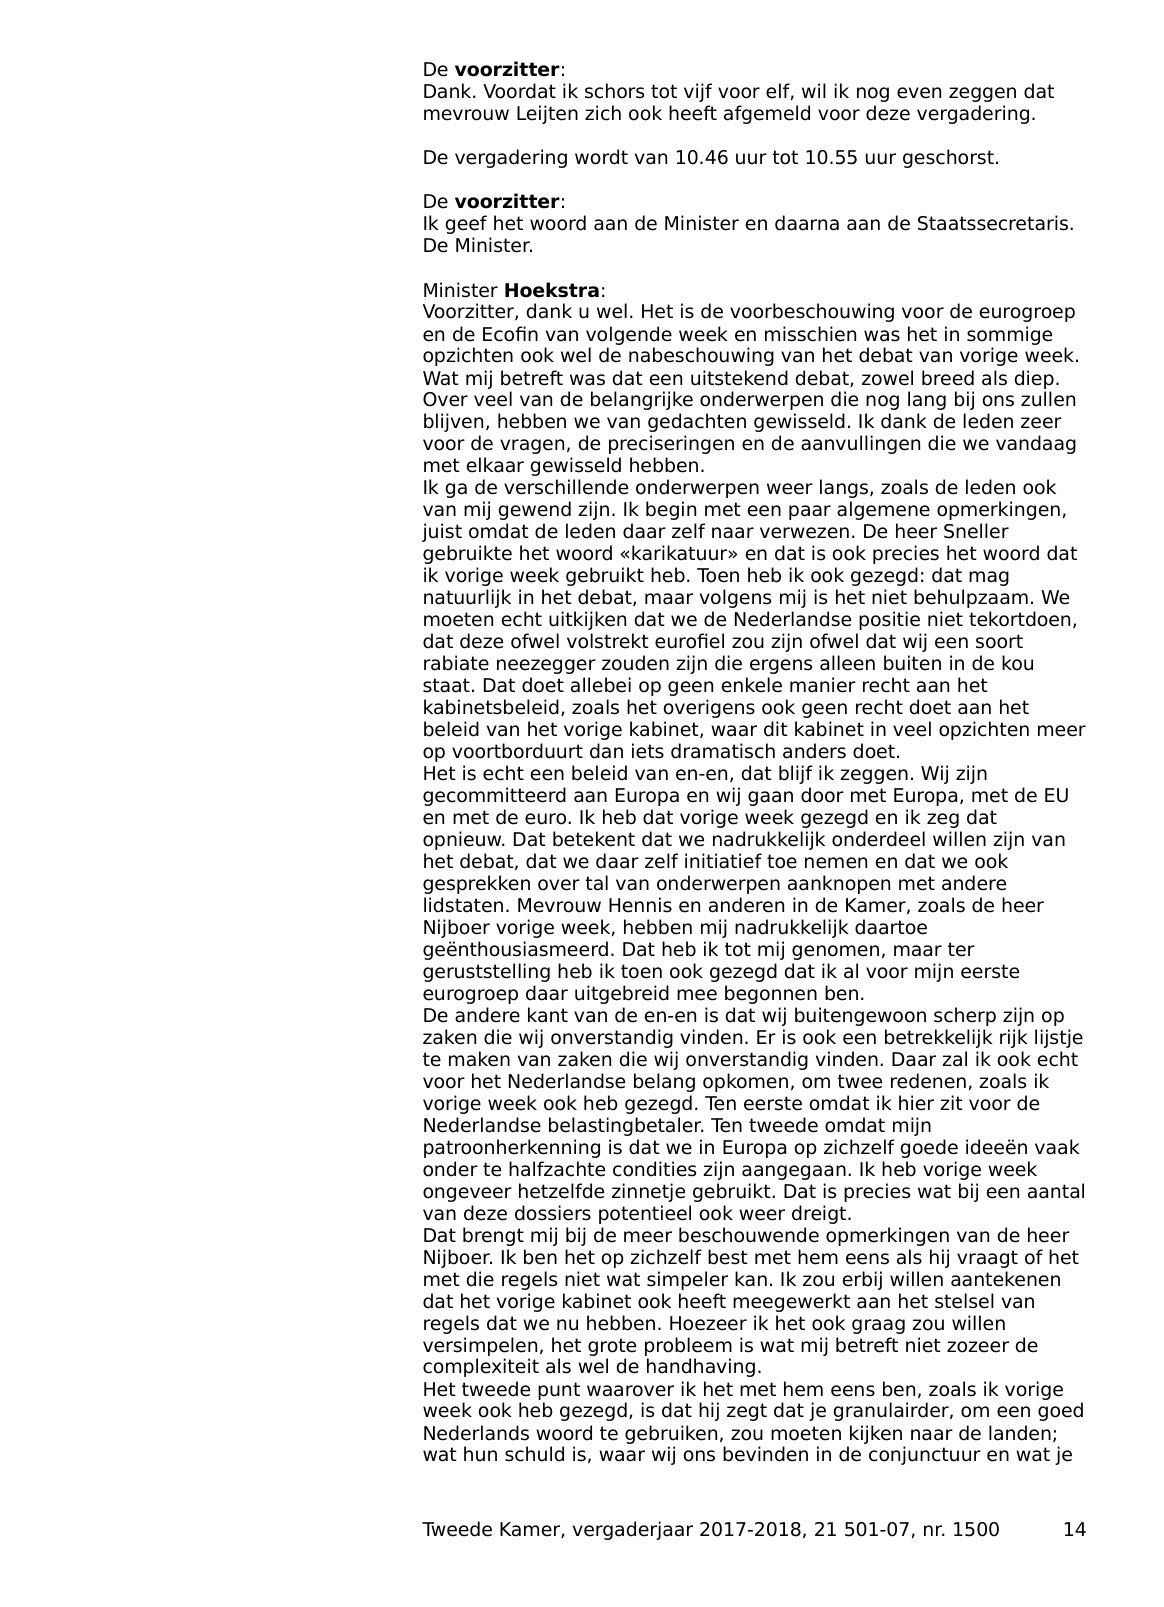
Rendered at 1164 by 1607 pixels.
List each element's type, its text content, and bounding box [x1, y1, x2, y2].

text Dank. Voordat ik schors tot vijf voor elf, wil ik nog even zeggen dat mevrouw Leijten zich ook heeft afgemeld voor deze vergadering. [422, 81, 1087, 125]
text Voorzitter, dank u wel. Het is de voorbeschouwing voor de eurogroep en de Ecofin van volgende week en misschien was het in sommige opzichten ook wel de nabeschouwing van het debat van vorige week. Wat mij betreft was dat een uitstekend debat, zowel breed als diep. Over veel van de belangrijke onderwerpen die nog lang bij ons zullen blijven, hebben we van gedachten gewisseld. Ik dank de leden zeer voor de vragen, de preciseringen en de aanvullingen die we vandaag met elkaar gewisseld hebben. [422, 301, 1087, 477]
text Het tweede punt waarover ik het met hem eens ben, zoals ik vorige week ook heb gezegd, is dat hij zegt dat je granulairder, om een goed Nederlands woord te gebruiken, zou moeten kijken naar de landen; wat hun schuld is, waar wij ons bevinden in de conjunctuur en wat je [422, 1378, 1087, 1466]
text De voorzitter: [422, 59, 1087, 81]
text Minister Hoekstra: [422, 279, 1087, 301]
text De voorzitter: [422, 191, 1087, 213]
text De andere kant van de en-en is dat wij buitengewoon scherp zijn op zaken die wij onverstandig vinden. Er is ook een betrekkelijk rijk lijstje te maken van zaken die wij onverstandig vinden. Daar zal ik ook echt voor het Nederlandse belang opkomen, om twee redenen, zoals ik vorige week ook heb gezegd. Ten eerste omdat ik hier zit voor de Nederlandse belastingbetaler. Ten tweede omdat mijn patroonherkenning is dat we in Europa op zichzelf goede ideeën vaak onder te halfzachte condities zijn aangegaan. Ik heb vorige week ongeveer hetzelfde zinnetje gebruikt. Dat is precies wat bij een aantal van deze dossiers potentieel ook weer dreigt. [422, 1005, 1087, 1224]
text De vergadering wordt van 10.46 uur tot 10.55 uur geschorst. [422, 147, 1087, 169]
text Het is echt een beleid van en-en, dat blijf ik zeggen. Wij zijn gecommitteerd aan Europa en wij gaan door met Europa, met de EU en met de euro. Ik heb dat vorige week gezegd en ik zeg dat opnieuw. Dat betekent dat we nadrukkelijk onderdeel willen zijn van het debat, dat we daar zelf initiatief toe nemen en dat we ook gesprekken over tal van onderwerpen aanknopen met andere lidstaten. Mevrouw Hennis en anderen in de Kamer, zoals de heer Nijboer vorige week, hebben mij nadrukkelijk daartoe geënthousiasmeerd. Dat heb ik tot mij genomen, maar ter geruststelling heb ik toen ook gezegd dat ik al voor mijn eerste eurogroep daar uitgebreid mee begonnen ben. [422, 763, 1087, 1005]
text Ik geef het woord aan de Minister en daarna aan de Staatssecretaris. De Minister. [422, 213, 1087, 257]
text Ik ga de verschillende onderwerpen weer langs, zoals de leden ook van mij gewend zijn. Ik begin met een paar algemene opmerkingen, juist omdat de leden daar zelf naar verwezen. De heer Sneller gebruikte het woord «karikatuur» en dat is ook precies het woord dat ik vorige week gebruikt heb. Toen heb ik ook gezegd: dat mag natuurlijk in het debat, maar volgens mij is het niet behulpzaam. We moeten echt uitkijken dat we de Nederlandse positie niet tekortdoen, dat deze ofwel volstrekt eurofiel zou zijn ofwel dat wij een soort rabiate neezegger zouden zijn die ergens alleen buiten in de kou staat. Dat doet allebei op geen enkele manier recht aan het kabinetsbeleid, zoals het overigens ook geen recht doet aan het beleid van het vorige kabinet, waar dit kabinet in veel opzichten meer op voortborduurt dan iets dramatisch anders doet. [422, 477, 1087, 763]
text Dat brengt mij bij de meer beschouwende opmerkingen van de heer Nijboer. Ik ben het op zichzelf best met hem eens als hij vraagt of het met die regels niet wat simpeler kan. Ik zou erbij willen aantekenen dat het vorige kabinet ook heeft meegewerkt aan het stelsel van regels dat we nu hebben. Hoezeer ik het ook graag zou willen versimpelen, het grote probleem is wat mij betreft niet zozeer de complexiteit als wel de handhaving. [422, 1224, 1087, 1378]
